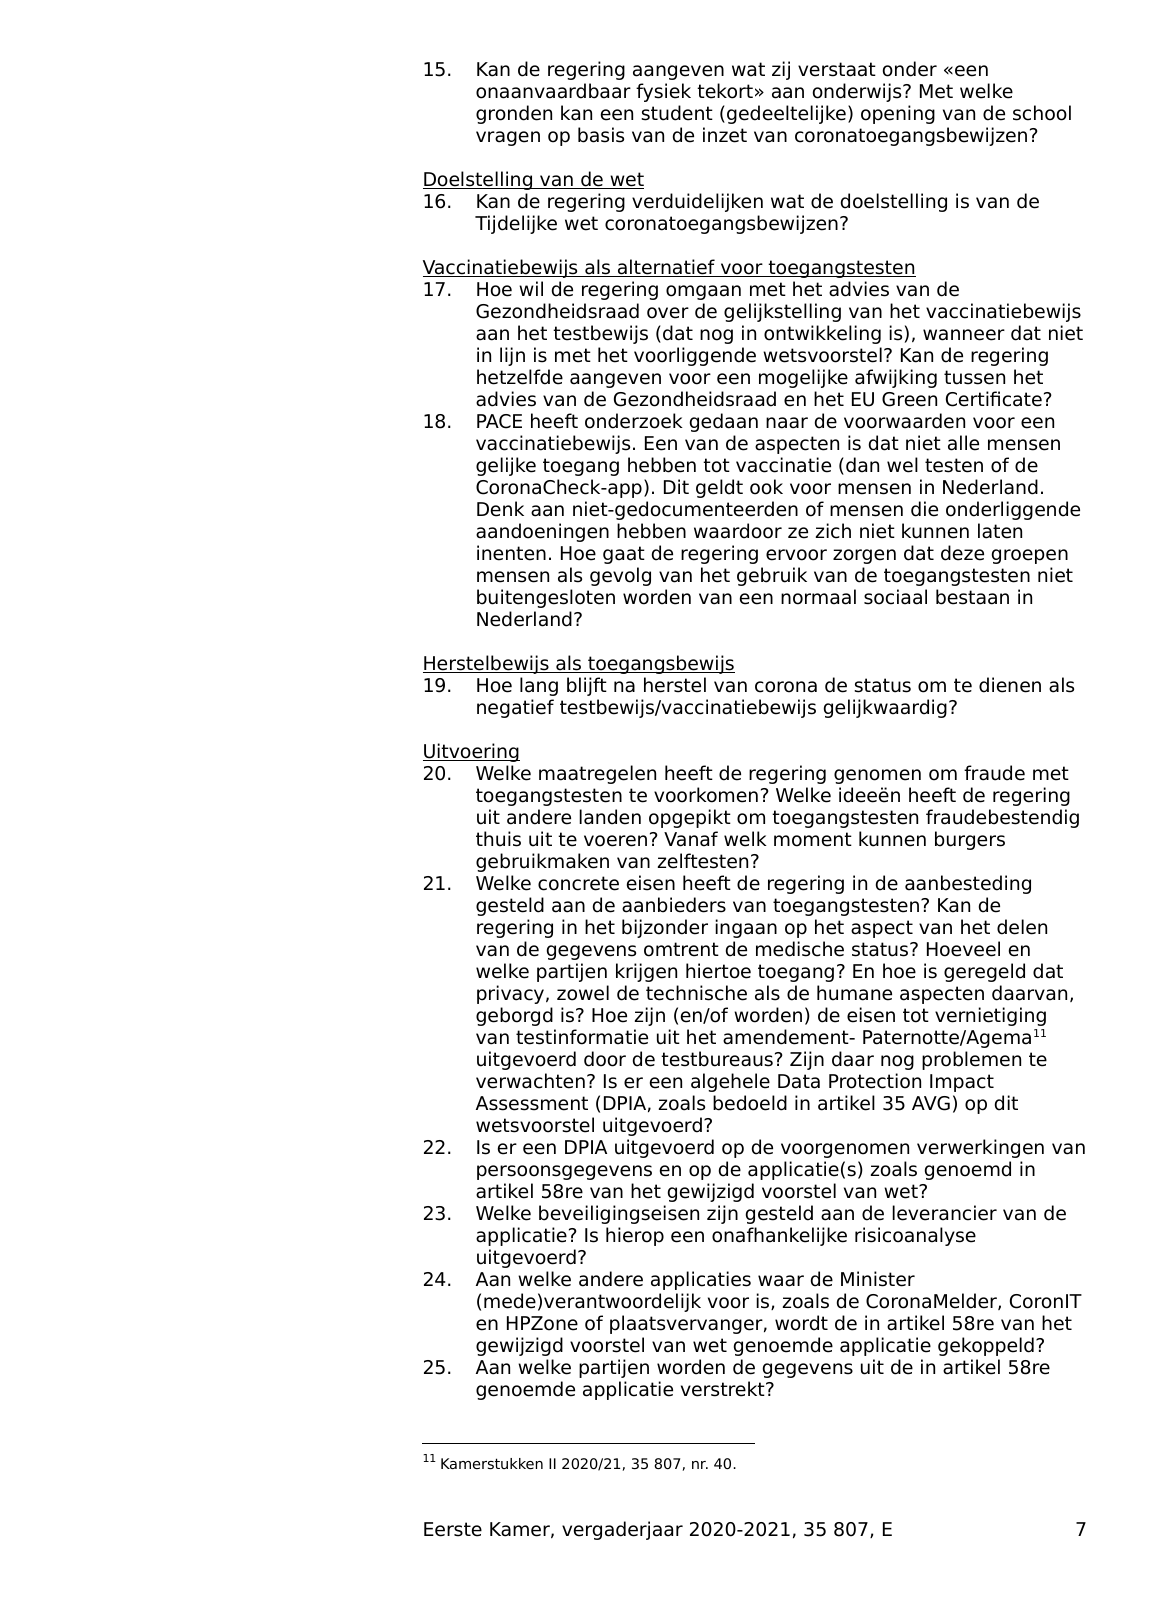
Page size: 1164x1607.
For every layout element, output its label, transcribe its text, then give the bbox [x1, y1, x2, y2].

text 17. Hoe wil de regering omgaan met het advies van de Gezondheidsraad over de gelijkstelling van het vaccinatiebewijs aan het testbewijs (dat nog in ontwikkeling is), wanneer dat niet in lijn is met het voorliggende wetsvoorstel? Kan de regering hetzelfde aangeven voor een mogelijke afwijking tussen het advies van de Gezondheidsraad en het EU Green Certificate? [422, 279, 1087, 411]
subtitle Vaccinatiebewijs als alternatief voor toegangstesten [422, 257, 1087, 279]
text Kamerstukken II 2020/21, 35 807, nr. 40. [422, 1452, 1087, 1474]
text 18. PACE heeft onderzoek gedaan naar de voorwaarden voor een vaccinatiebewijs. Een van de aspecten is dat niet alle mensen gelijke toegang hebben tot vaccinatie (dan wel testen of de CoronaCheck-app). Dit geldt ook voor mensen in Nederland. Denk aan niet-gedocumenteerden of mensen die onderliggende aandoeningen hebben waardoor ze zich niet kunnen laten inenten. Hoe gaat de regering ervoor zorgen dat deze groepen mensen als gevolg van het gebruik van de toegangstesten niet buitengesloten worden van een normaal sociaal bestaan in Nederland? [422, 411, 1087, 631]
text 24. Aan welke andere applicaties waar de Minister (mede)verantwoordelijk voor is, zoals de CoronaMelder, CoronIT en HPZone of plaatsvervanger, wordt de in artikel 58re van het gewijzigd voorstel van wet genoemde applicatie gekoppeld? [422, 1269, 1087, 1357]
text 19. Hoe lang blijft na herstel van corona de status om te dienen als negatief testbewijs/vaccinatiebewijs gelijkwaardig? [422, 675, 1087, 719]
text 22. Is er een DPIA uitgevoerd op de voorgenomen verwerkingen van persoonsgegevens en op de applicatie(s) zoals genoemd in artikel 58re van het gewijzigd voorstel van wet? [422, 1137, 1087, 1203]
text 16. Kan de regering verduidelijken wat de doelstelling is van de Tijdelijke wet coronatoegangsbewijzen? [422, 191, 1087, 235]
text 23. Welke beveiligingseisen zijn gesteld aan de leverancier van de applicatie? Is hierop een onafhankelijke risicoanalyse uitgevoerd? [422, 1203, 1087, 1269]
text 15. Kan de regering aangeven wat zij verstaat onder «een onaanvaardbaar fysiek tekort» aan onderwijs? Met welke gronden kan een student (gedeeltelijke) opening van de school vragen op basis van de inzet van coronatoegangsbewijzen? [422, 59, 1087, 147]
text 21. Welke concrete eisen heeft de regering in de aanbesteding gesteld aan de aanbieders van toegangstesten? Kan de regering in het bijzonder ingaan op het aspect van het delen van de gegevens omtrent de medische status? Hoeveel en welke partijen krijgen hiertoe toegang? En hoe is geregeld dat privacy, zowel de technische als de humane aspecten daarvan, geborgd is? Hoe zijn (en/of worden) de eisen tot vernietiging van testinformatie uit het amendement- Paternotte/Agema uitgevoerd door de testbureaus? Zijn daar nog problemen te verwachten? Is er een algehele Data Protection Impact Assessment (DPIA, zoals bedoeld in artikel 35 AVG) op dit wetsvoorstel uitgevoerd? [422, 873, 1087, 1137]
subtitle Uitvoering [422, 741, 1087, 763]
subtitle Doelstelling van de wet [422, 169, 1087, 191]
subtitle Herstelbewijs als toegangsbewijs [422, 653, 1087, 675]
text 20. Welke maatregelen heeft de regering genomen om fraude met toegangstesten te voorkomen? Welke ideeën heeft de regering uit andere landen opgepikt om toegangstesten fraudebestendig thuis uit te voeren? Vanaf welk moment kunnen burgers gebruikmaken van zelftesten? [422, 763, 1087, 873]
text 25. Aan welke partijen worden de gegevens uit de in artikel 58re genoemde applicatie verstrekt? [422, 1357, 1087, 1401]
